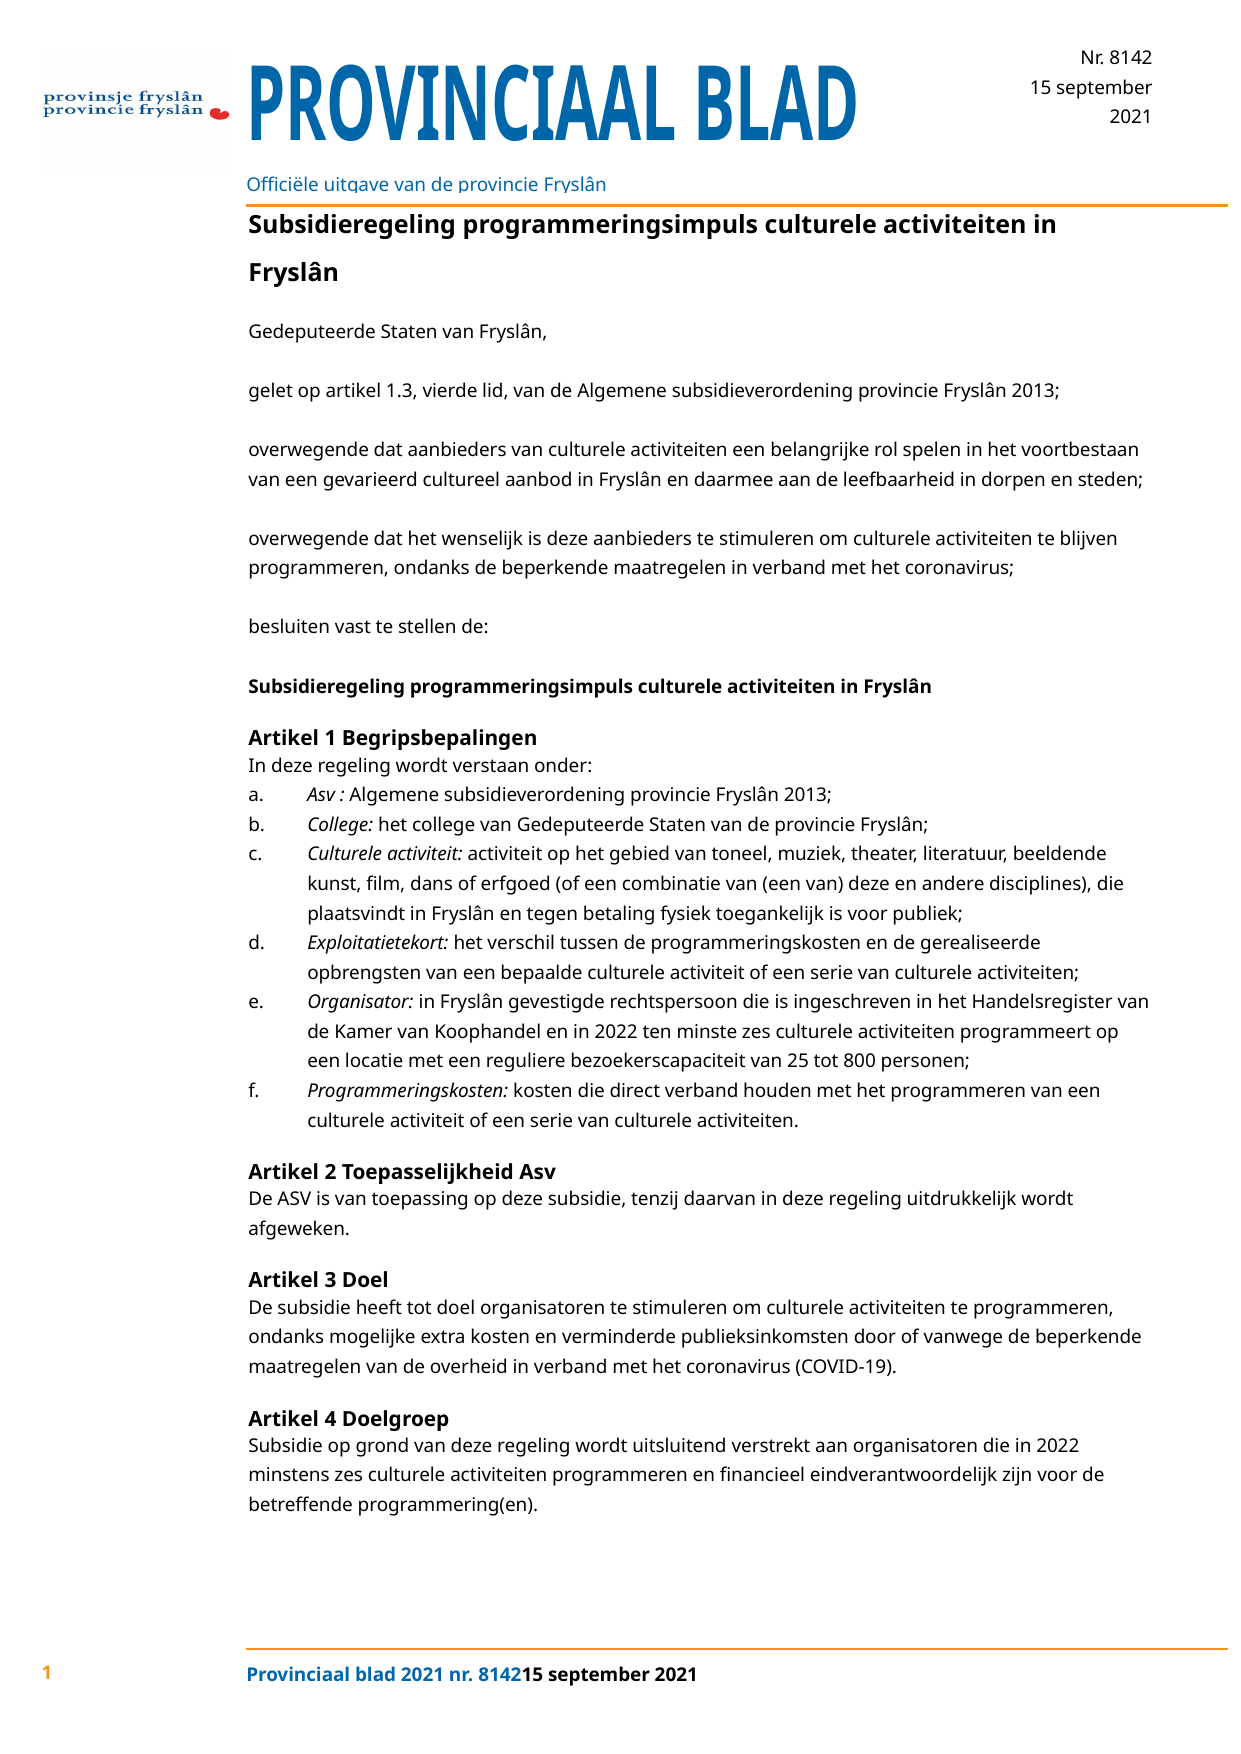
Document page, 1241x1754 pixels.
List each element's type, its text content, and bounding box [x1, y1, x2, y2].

text gelet op artikel 1.3, vierde lid, van de Algemene subsidieverordening provincie Fryslân 2013; [248, 377, 1152, 403]
text Artikel 2 Toepasselijkheid Asv [248, 1157, 1152, 1186]
text Artikel 3 Doel [248, 1266, 1152, 1294]
text De subsidie heeft tot doel organisatoren te stimuleren om culturele activiteiten te programmeren, ondanks mogelijke extra kosten en verminderde publieksinkomsten door of vanwege de beperkende maatregelen van de overheid in verband met het coronavirus (COVID-19). [248, 1294, 1152, 1379]
picture [41, 47, 231, 172]
text Gedeputeerde Staten van Fryslân, [248, 318, 1152, 344]
text Subsidieregeling programmeringsimpuls culturele activiteiten in Fryslân [248, 673, 1152, 699]
text overwegende dat het wenselijk is deze aanbieders te stimuleren om culturele activiteiten te blijven programmeren, ondanks de beperkende maatregelen in verband met het coronavirus; [248, 525, 1152, 580]
list Organisator: in Fryslân gevestigde rechtspersoon die is ingeschreven in het Handelsregister van de Kamer van Koophandel en in 2022 ten minste zes culturele activiteiten programmeert op een locatie met een reguliere bezoekerscapaciteit van 25 tot 800 personen; [248, 988, 1152, 1073]
text De ASV is van toepassing op deze subsidie, tenzij daarvan in deze regeling uitdrukkelijk wordt afgeweken. [248, 1186, 1152, 1241]
list College: het college van Gedeputeerde Staten van de provincie Fryslân; [248, 811, 1152, 837]
text besluiten vast te stellen de: [248, 614, 1152, 639]
text Artikel 4 Doelgroep [248, 1404, 1152, 1432]
text Subsidieregeling programmeringsimpuls culturele activiteiten in Fryslân [248, 207, 1152, 288]
text overwegende dat aanbieders van culturele activiteiten een belangrijke rol spelen in het voortbestaan van een gevarieerd cultureel aanbod in Fryslân en daarmee aan de leefbaarheid in dorpen en steden; [248, 436, 1152, 492]
text Artikel 1 Begripsbepalingen [248, 723, 1152, 752]
list Programmeringskosten: kosten die direct verband houden met het programmeren van een culturele activiteit of een serie van culturele activiteiten. [248, 1077, 1152, 1132]
list Exploitatietekort: het verschil tussen de programmeringskosten en de gerealiseerde opbrengsten van een bepaalde culturele activiteit of een serie van culturele activiteiten; [248, 929, 1152, 984]
text In deze regeling wordt verstaan onder: [248, 752, 1152, 777]
list Culturele activiteit: activiteit op het gebied van toneel, muziek, theater, literatuur, beeldende kunst, film, dans of erfgoed (of een combinatie van (een van) deze en andere disciplines), die plaatsvindt in Fryslân en tegen betaling fysiek toegankelijk is voor publiek; [248, 841, 1152, 925]
list Asv : Algemene subsidieverordening provincie Fryslân 2013; [248, 781, 1152, 807]
text Subsidie op grond van deze regeling wordt uitsluitend verstrekt aan organisatoren die in 2022 minstens zes culturele activiteiten programmeren en financieel eindverantwoordelijk zijn voor de betreffende programmering(en). [248, 1432, 1152, 1517]
